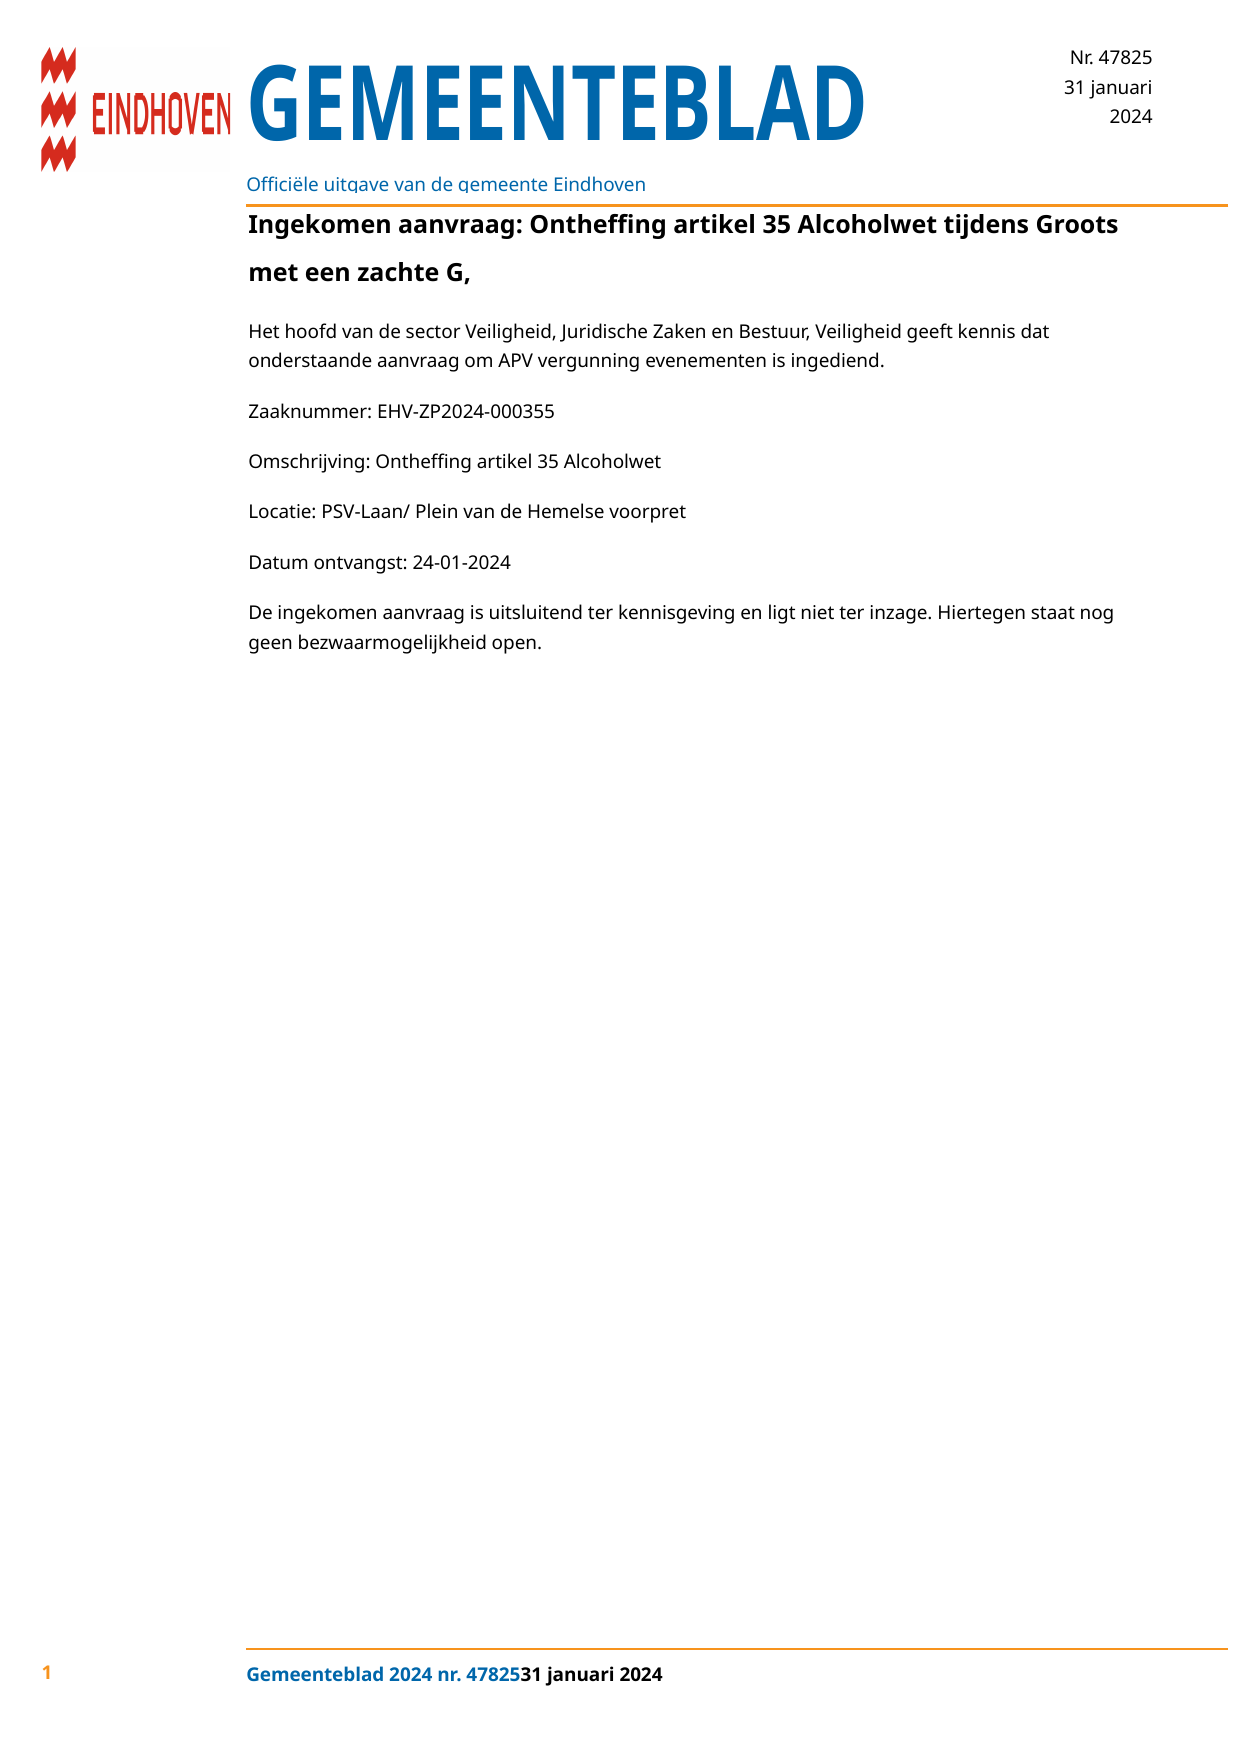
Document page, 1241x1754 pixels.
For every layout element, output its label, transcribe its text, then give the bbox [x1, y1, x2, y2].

text Locatie: PSV-Laan/ Plein van de Hemelse voorpret [248, 499, 1152, 524]
text Ingekomen aanvraag: Ontheffing artikel 35 Alcoholwet tijdens Groots met een zachte G, [248, 207, 1152, 288]
text Het hoofd van de sector Veiligheid, Juridische Zaken en Bestuur, Veiligheid geeft kennis dat onderstaande aanvraag om APV vergunning evenementen is ingediend. [248, 318, 1152, 373]
text Datum ontvangst: 24-01-2024 [248, 549, 1152, 575]
text Zaaknummer: EHV-ZP2024-000355 [248, 398, 1152, 424]
text Omschrijving: Ontheffing artikel 35 Alcoholwet [248, 448, 1152, 474]
text De ingekomen aanvraag is uitsluitend ter kennisgeving en ligt niet ter inzage. Hiertegen staat nog geen bezwaarmogelijkheid open. [248, 599, 1152, 655]
picture [41, 47, 231, 172]
